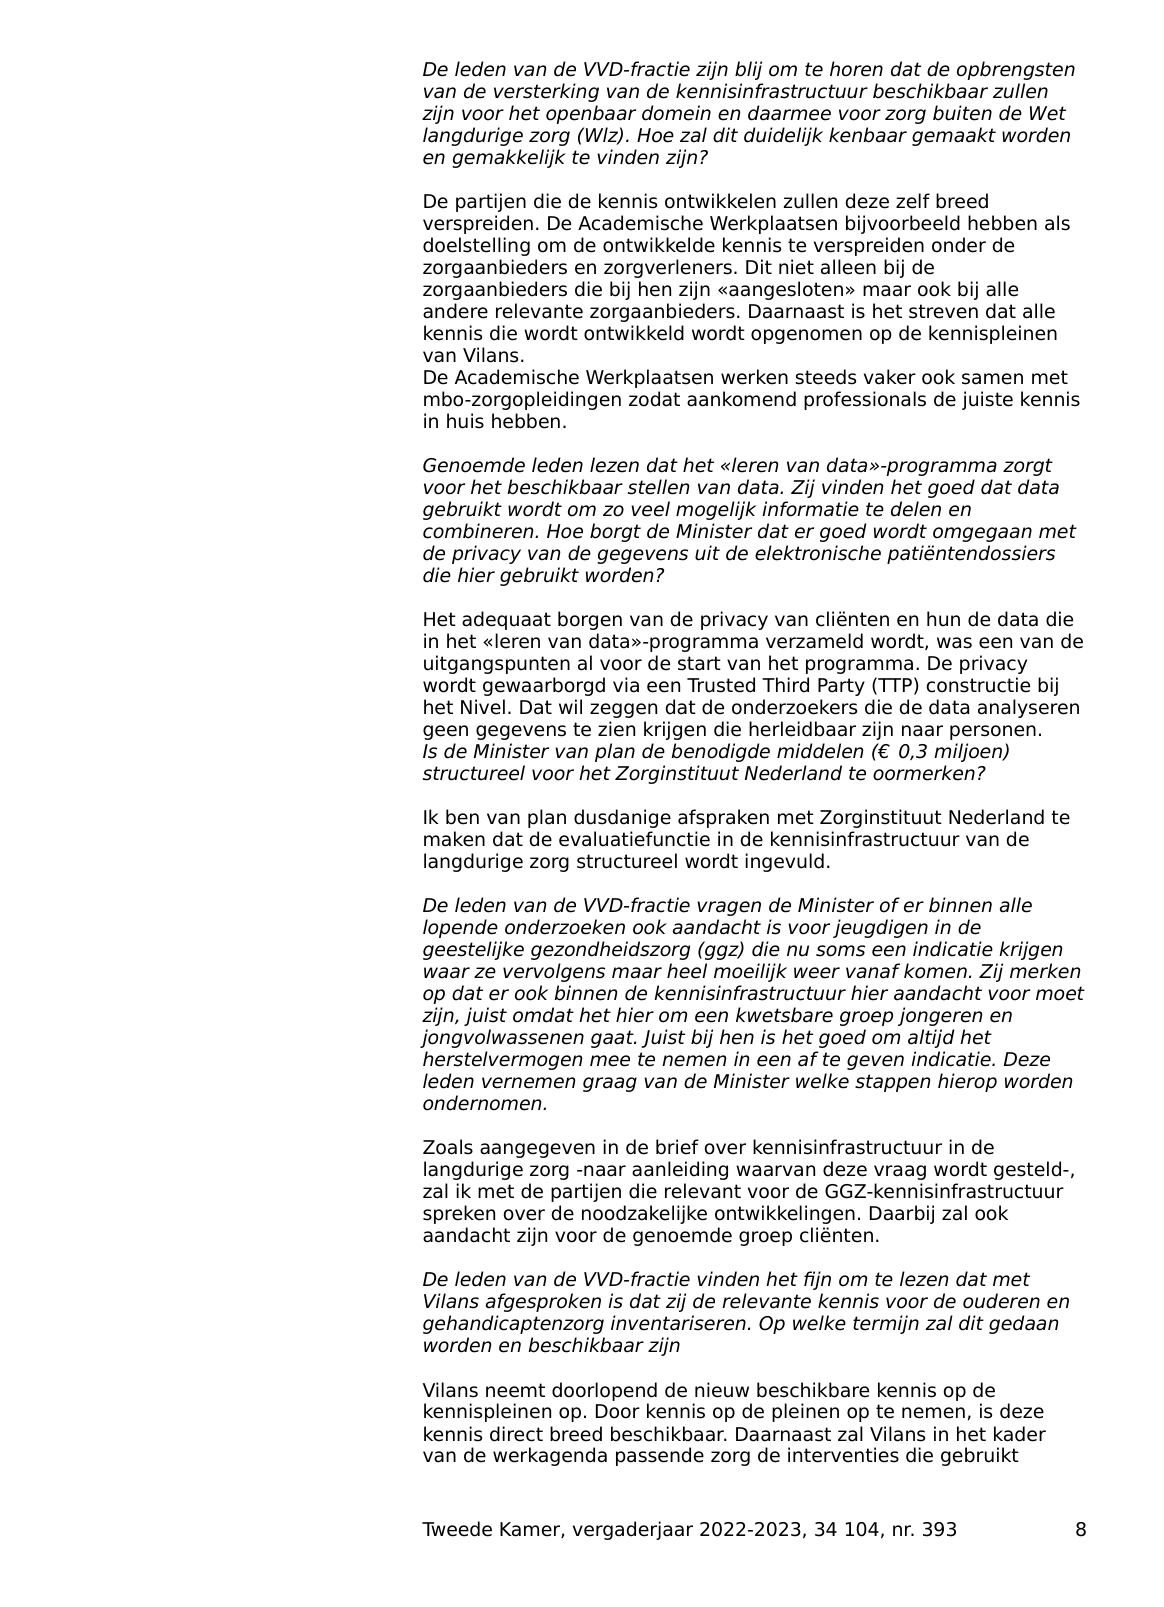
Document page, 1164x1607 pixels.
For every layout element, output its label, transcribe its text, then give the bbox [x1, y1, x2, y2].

text Vilans neemt doorlopend de nieuw beschikbare kennis op de kennispleinen op. Door kennis op de pleinen op te nemen, is deze kennis direct breed beschikbaar. Daarnaast zal Vilans in het kader van de werkagenda passende zorg de interventies die gebruikt [422, 1379, 1087, 1467]
text De Academische Werkplaatsen werken steeds vaker ook samen met mbo-zorgopleidingen zodat aankomend professionals de juiste kennis in huis hebben. [422, 367, 1087, 433]
text De partijen die de kennis ontwikkelen zullen deze zelf breed verspreiden. De Academische Werkplaatsen bijvoorbeeld hebben als doelstelling om de ontwikkelde kennis te verspreiden onder de zorgaanbieders en zorgverleners. Dit niet alleen bij de zorgaanbieders die bij hen zijn «aangesloten» maar ook bij alle andere relevante zorgaanbieders. Daarnaast is het streven dat alle kennis die wordt ontwikkeld wordt opgenomen op de kennispleinen van Vilans. [422, 191, 1087, 367]
text Ik ben van plan dusdanige afspraken met Zorginstituut Nederland te maken dat de evaluatiefunctie in de kennisinfrastructuur van de langdurige zorg structureel wordt ingevuld. [422, 807, 1087, 873]
text Zoals aangegeven in de brief over kennisinfrastructuur in de langdurige zorg -naar aanleiding waarvan deze vraag wordt gesteld-, zal ik met de partijen die relevant voor de GGZ-kennisinfrastructuur spreken over de noodzakelijke ontwikkelingen. Daarbij zal ook aandacht zijn voor de genoemde groep cliënten. [422, 1137, 1087, 1247]
text De leden van de VVD-fractie vragen de Minister of er binnen alle lopende onderzoeken ook aandacht is voor jeugdigen in de geestelijke gezondheidszorg (ggz) die nu soms een indicatie krijgen waar ze vervolgens maar heel moeilijk weer vanaf komen. Zij merken op dat er ook binnen de kennisinfrastructuur hier aandacht voor moet zijn, juist omdat het hier om een kwetsbare groep jongeren en jongvolwassenen gaat. Juist bij hen is het goed om altijd het herstelvermogen mee te nemen in een af te geven indicatie. Deze leden vernemen graag van de Minister welke stappen hierop worden ondernomen. [422, 895, 1087, 1115]
text Genoemde leden lezen dat het «leren van data»-programma zorgt voor het beschikbaar stellen van data. Zij vinden het goed dat data gebruikt wordt om zo veel mogelijk informatie te delen en combineren. Hoe borgt de Minister dat er goed wordt omgegaan met de privacy van de gegevens uit de elektronische patiëntendossiers die hier gebruikt worden? [422, 455, 1087, 587]
text De leden van de VVD-fractie zijn blij om te horen dat de opbrengsten van de versterking van de kennisinfrastructuur beschikbaar zullen zijn voor het openbaar domein en daarmee voor zorg buiten de Wet langdurige zorg (Wlz). Hoe zal dit duidelijk kenbaar gemaakt worden en gemakkelijk te vinden zijn? [422, 59, 1087, 169]
text Is de Minister van plan de benodigde middelen (€ 0,3 miljoen) structureel voor het Zorginstituut Nederland te oormerken? [422, 741, 1087, 785]
text De leden van de VVD-fractie vinden het fijn om te lezen dat met Vilans afgesproken is dat zij de relevante kennis voor de ouderen en gehandicaptenzorg inventariseren. Op welke termijn zal dit gedaan worden en beschikbaar zijn [422, 1269, 1087, 1357]
text Het adequaat borgen van de privacy van cliënten en hun de data die in het «leren van data»-programma verzameld wordt, was een van de uitgangspunten al voor de start van het programma. De privacy wordt gewaarborgd via een Trusted Third Party (TTP) constructie bij het Nivel. Dat wil zeggen dat de onderzoekers die de data analyseren geen gegevens te zien krijgen die herleidbaar zijn naar personen. [422, 609, 1087, 741]
